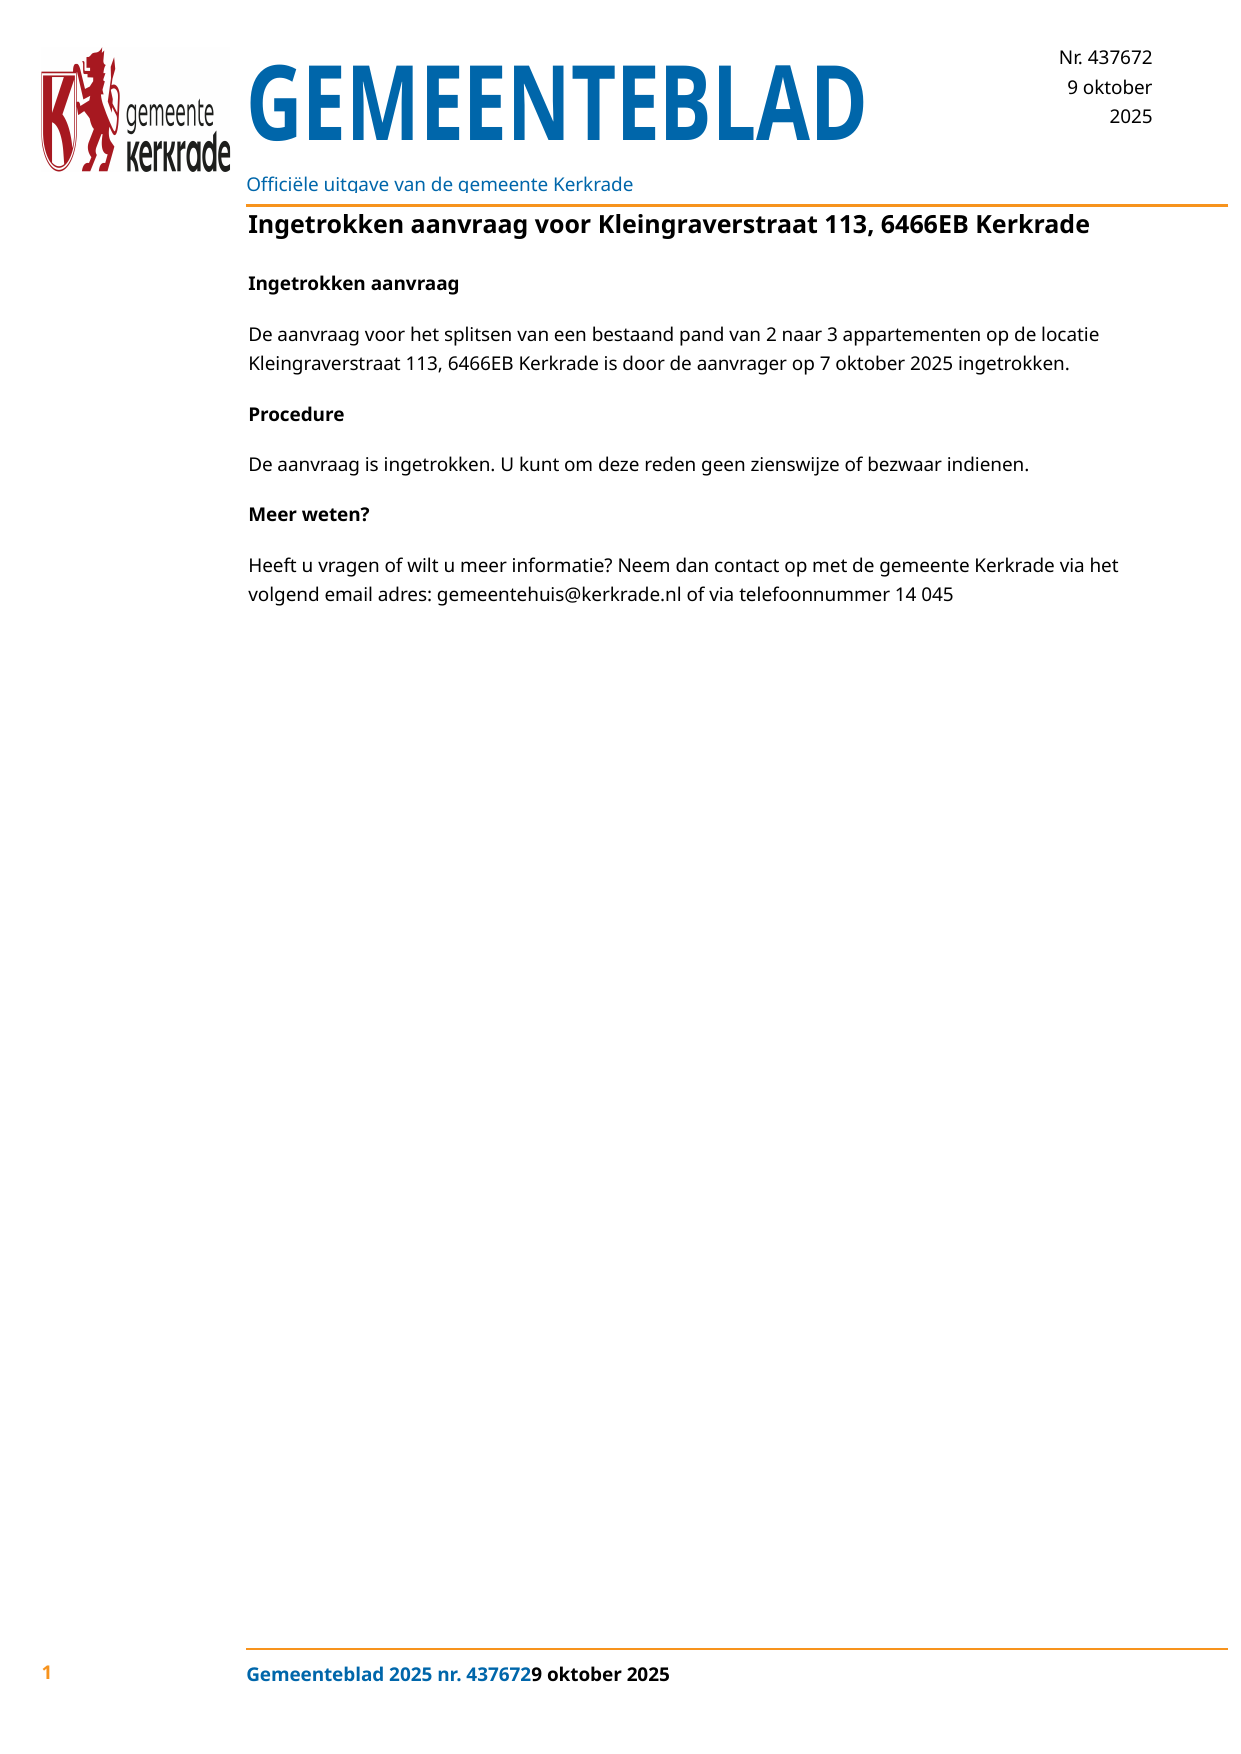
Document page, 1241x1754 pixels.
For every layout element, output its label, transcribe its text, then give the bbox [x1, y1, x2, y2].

text De aanvraag is ingetrokken. U kunt om deze reden geen zienswijze of bezwaar indienen. [248, 451, 1152, 477]
text Meer weten? [248, 502, 1152, 527]
picture [41, 47, 231, 172]
text Ingetrokken aanvraag [248, 270, 1152, 296]
text De aanvraag voor het splitsen van een bestaand pand van 2 naar 3 appartementen op de locatie Kleingraverstraat 113, 6466EB Kerkrade is door de aanvrager op 7 oktober 2025 ingetrokken. [248, 321, 1152, 376]
text Heeft u vragen of wilt u meer informatie? Neem dan contact op met de gemeente Kerkrade via het volgend email adres: gemeentehuis@kerkrade.nl of via telefoonnummer 14 045 [248, 552, 1152, 607]
text Ingetrokken aanvraag voor Kleingraverstraat 113, 6466EB Kerkrade [248, 207, 1152, 241]
text Procedure [248, 401, 1152, 426]
